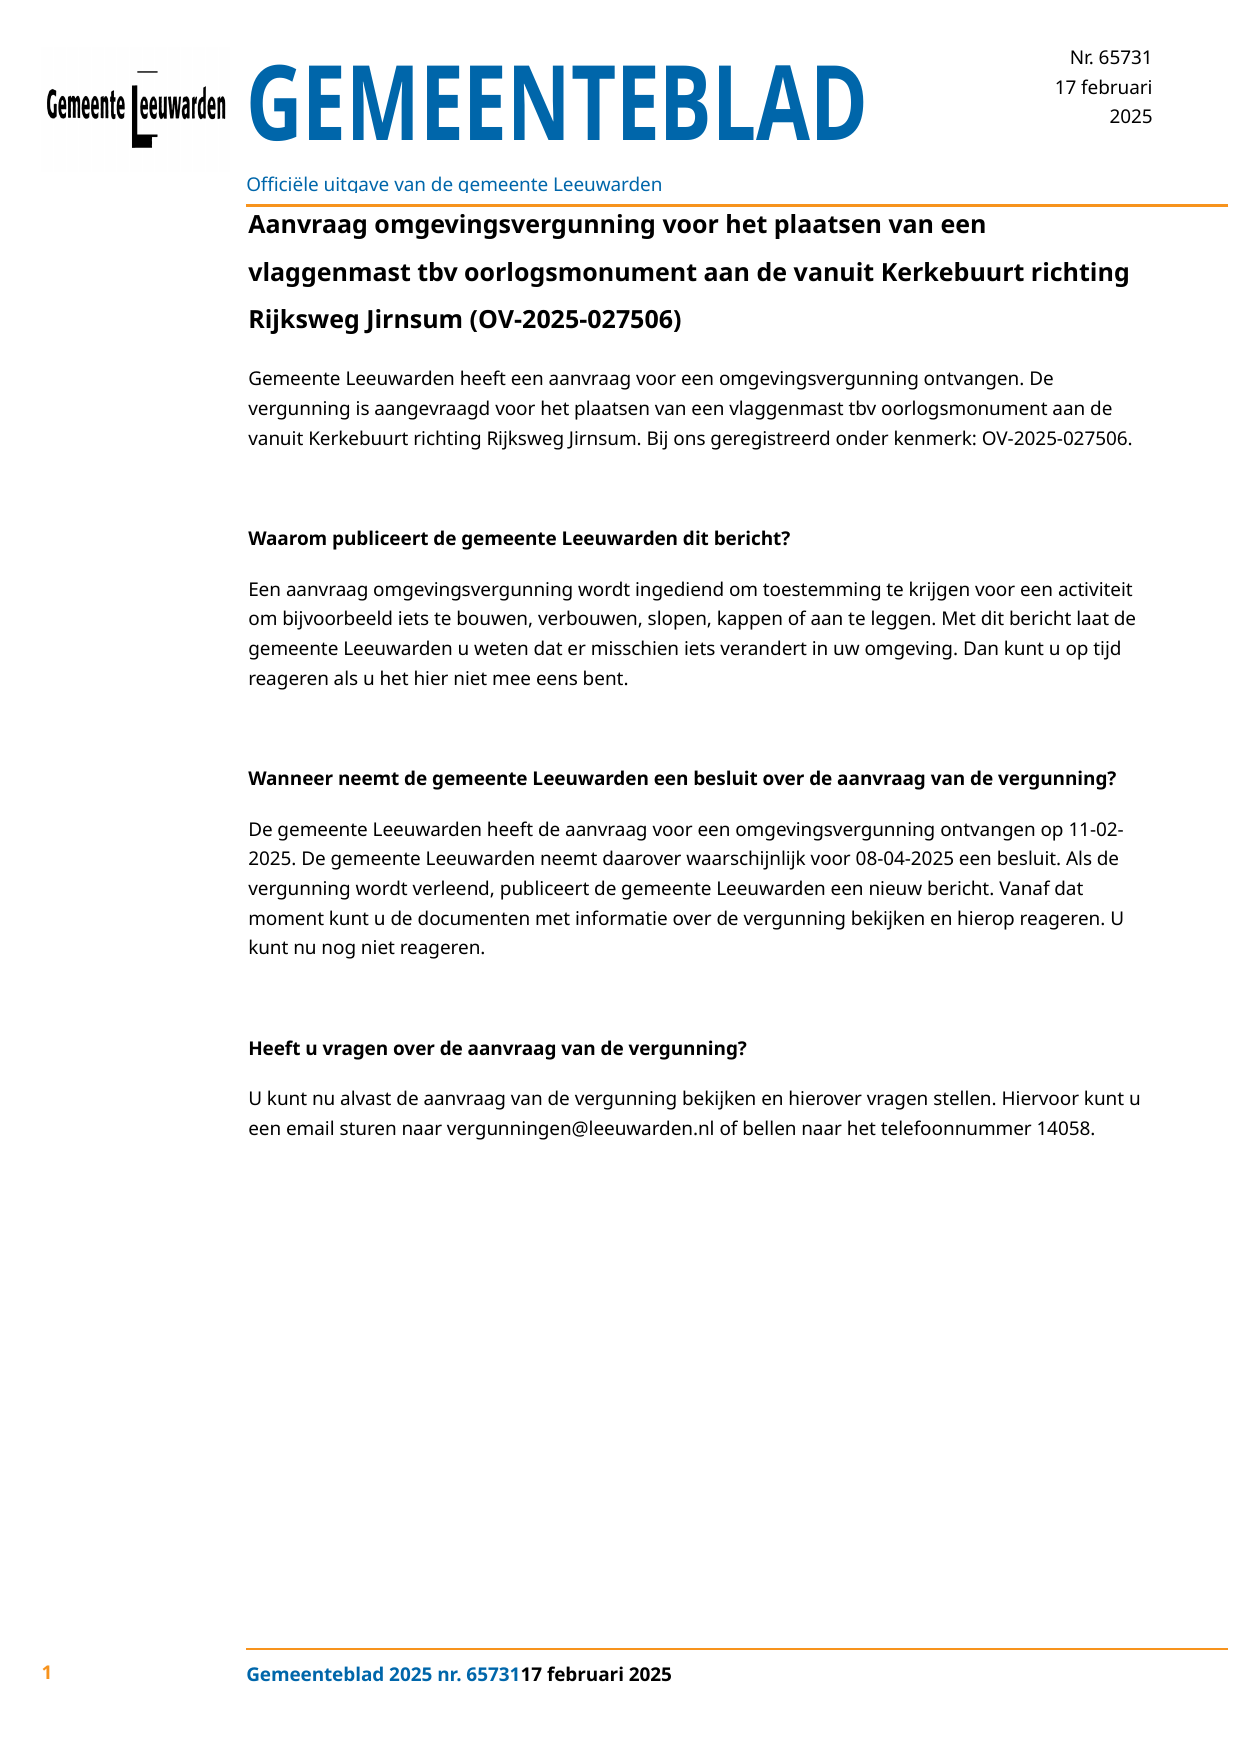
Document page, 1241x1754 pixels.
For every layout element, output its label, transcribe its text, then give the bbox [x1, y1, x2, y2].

text U kunt nu alvast de aanvraag van de vergunning bekijken en hierover vragen stellen. Hiervoor kunt u een email sturen naar vergunningen@leeuwarden.nl of bellen naar het telefoonnummer 14058. [248, 1086, 1152, 1141]
picture [41, 47, 231, 172]
text Gemeente Leeuwarden heeft een aanvraag voor een omgevingsvergunning ontvangen. De vergunning is aangevraagd voor het plaatsen van een vlaggenmast tbv oorlogsmonument aan de vanuit Kerkebuurt richting Rijksweg Jirnsum. Bij ons geregistreerd onder kenmerk: OV-2025-027506. [248, 366, 1152, 450]
text De gemeente Leeuwarden heeft de aanvraag voor een omgevingsvergunning ontvangen op 11-02-2025. De gemeente Leeuwarden neemt daarover waarschijnlijk voor 08-04-2025 een besluit. Als de vergunning wordt verleend, publiceert de gemeente Leeuwarden een nieuw bericht. Vanaf dat moment kunt u de documenten met informatie over de vergunning bekijken en hierop reageren. U kunt nu nog niet reageren. [248, 816, 1152, 960]
text Een aanvraag omgevingsvergunning wordt ingediend om toestemming te krijgen voor een activiteit om bijvoorbeeld iets te bouwen, verbouwen, slopen, kappen of aan te leggen. Met dit bericht laat de gemeente Leeuwarden u weten dat er misschien iets verandert in uw omgeving. Dan kunt u op tijd reageren als u het hier niet mee eens bent. [248, 576, 1152, 690]
text Wanneer neemt de gemeente Leeuwarden een besluit over de aanvraag van de vergunning? [248, 766, 1152, 791]
text Aanvraag omgevingsvergunning voor het plaatsen van een vlaggenmast tbv oorlogsmonument aan de vanuit Kerkebuurt richting Rijksweg Jirnsum (OV-2025-027506) [248, 207, 1152, 336]
text Heeft u vragen over de aanvraag van de vergunning? [248, 1035, 1152, 1061]
text Waarom publiceert de gemeente Leeuwarden dit bericht? [248, 526, 1152, 551]
